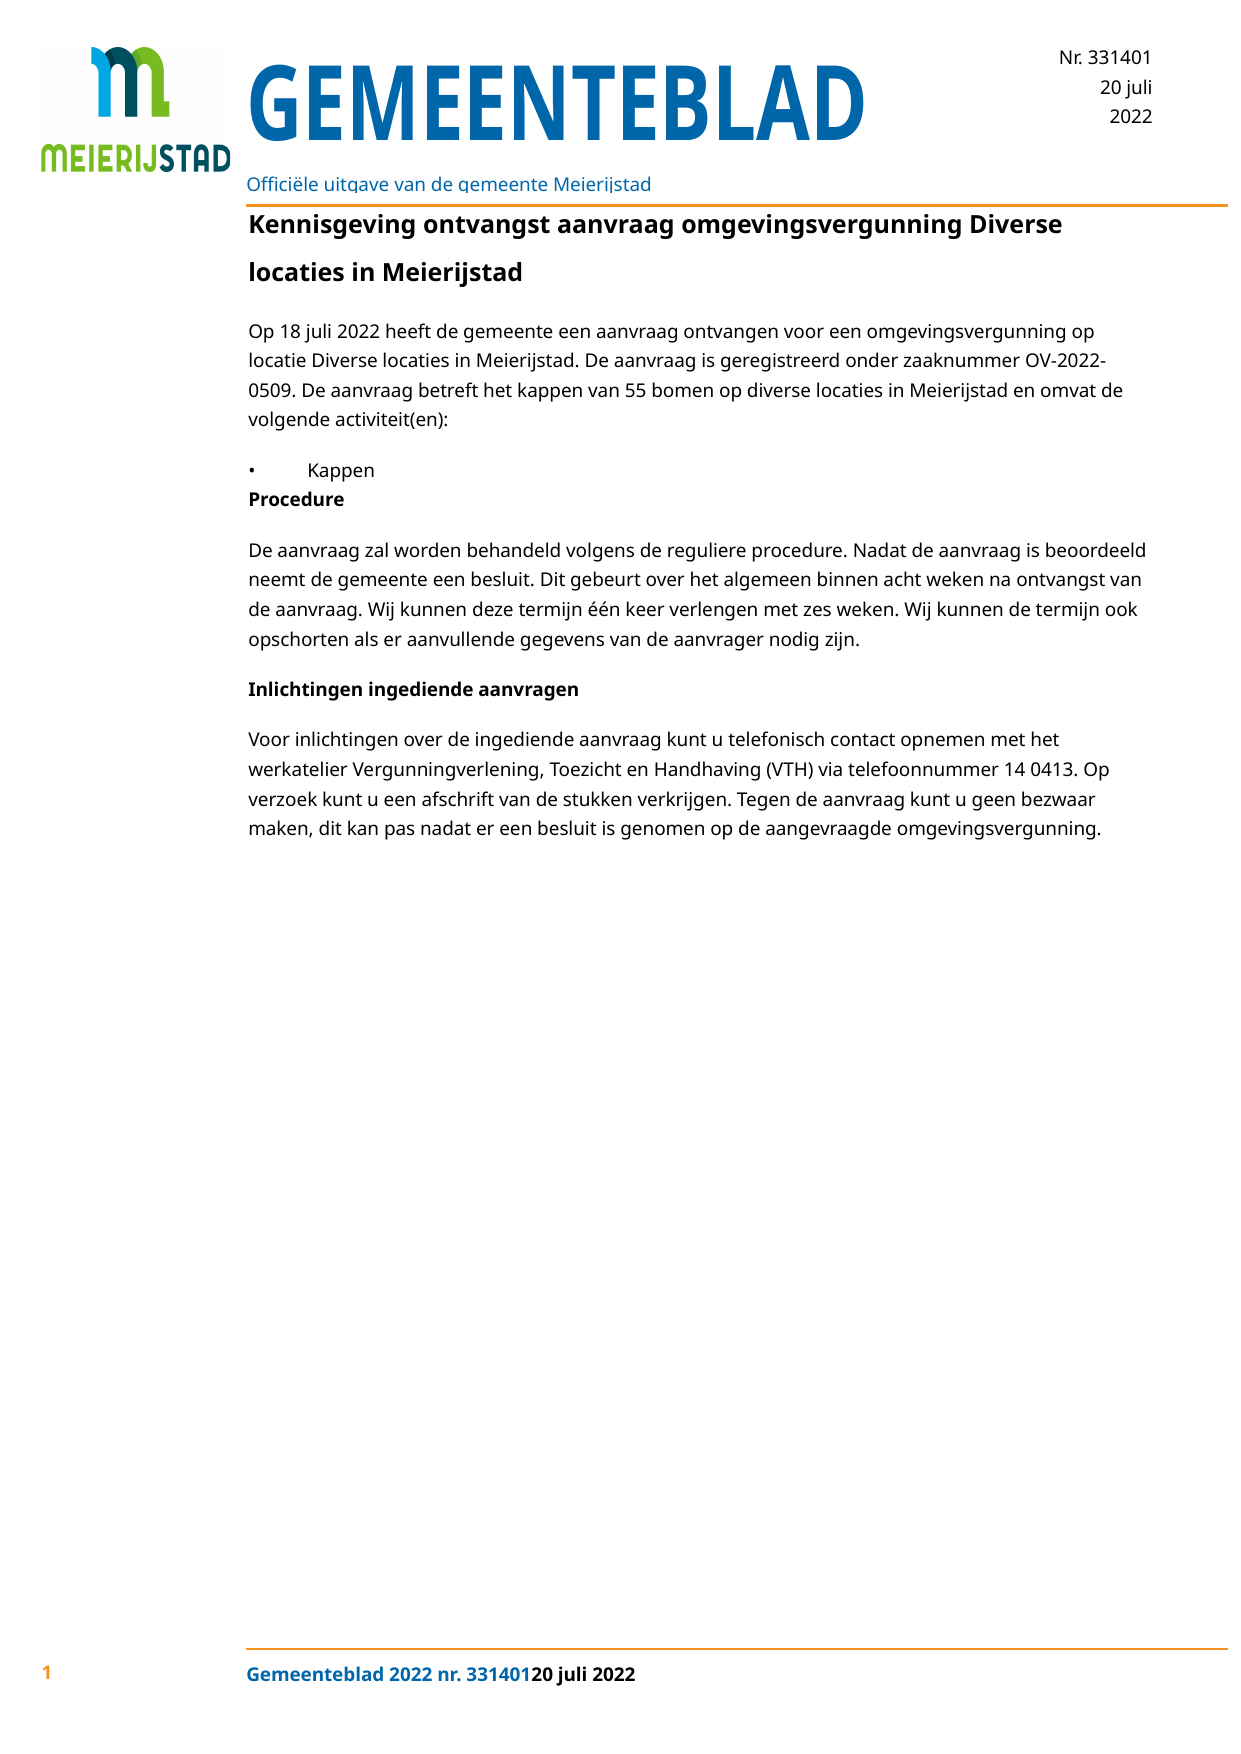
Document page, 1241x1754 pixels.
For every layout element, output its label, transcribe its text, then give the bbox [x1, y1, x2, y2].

text Op 18 juli 2022 heeft de gemeente een aanvraag ontvangen voor een omgevingsvergunning op locatie Diverse locaties in Meierijstad. De aanvraag is geregistreerd onder zaaknummer OV-2022-0509. De aanvraag betreft het kappen van 55 bomen op diverse locaties in Meierijstad en omvat de volgende activiteit(en): [248, 318, 1152, 432]
text De aanvraag zal worden behandeld volgens de reguliere procedure. Nadat de aanvraag is beoordeeld neemt de gemeente een besluit. Dit gebeurt over het algemeen binnen acht weken na ontvangst van de aanvraag. Wij kunnen deze termijn één keer verlengen met zes weken. Wij kunnen de termijn ook opschorten als er aanvullende gegevens van de aanvrager nodig zijn. [248, 537, 1152, 652]
list Kappen [248, 457, 1152, 483]
text Voor inlichtingen over de ingediende aanvraag kunt u telefonisch contact opnemen met het werkatelier Vergunningverlening, Toezicht en Handhaving (VTH) via telefoonnummer 14 0413. Op verzoek kunt u een afschrift van de stukken verkrijgen. Tegen de aanvraag kunt u geen bezwaar maken, dit kan pas nadat er een besluit is genomen op de aangevraagde omgevingsvergunning. [248, 727, 1152, 841]
text Kennisgeving ontvangst aanvraag omgevingsvergunning Diverse locaties in Meierijstad [248, 207, 1152, 288]
picture [41, 47, 231, 172]
text Inlichtingen ingediende aanvragen [248, 676, 1152, 702]
text Procedure [248, 487, 1152, 512]
